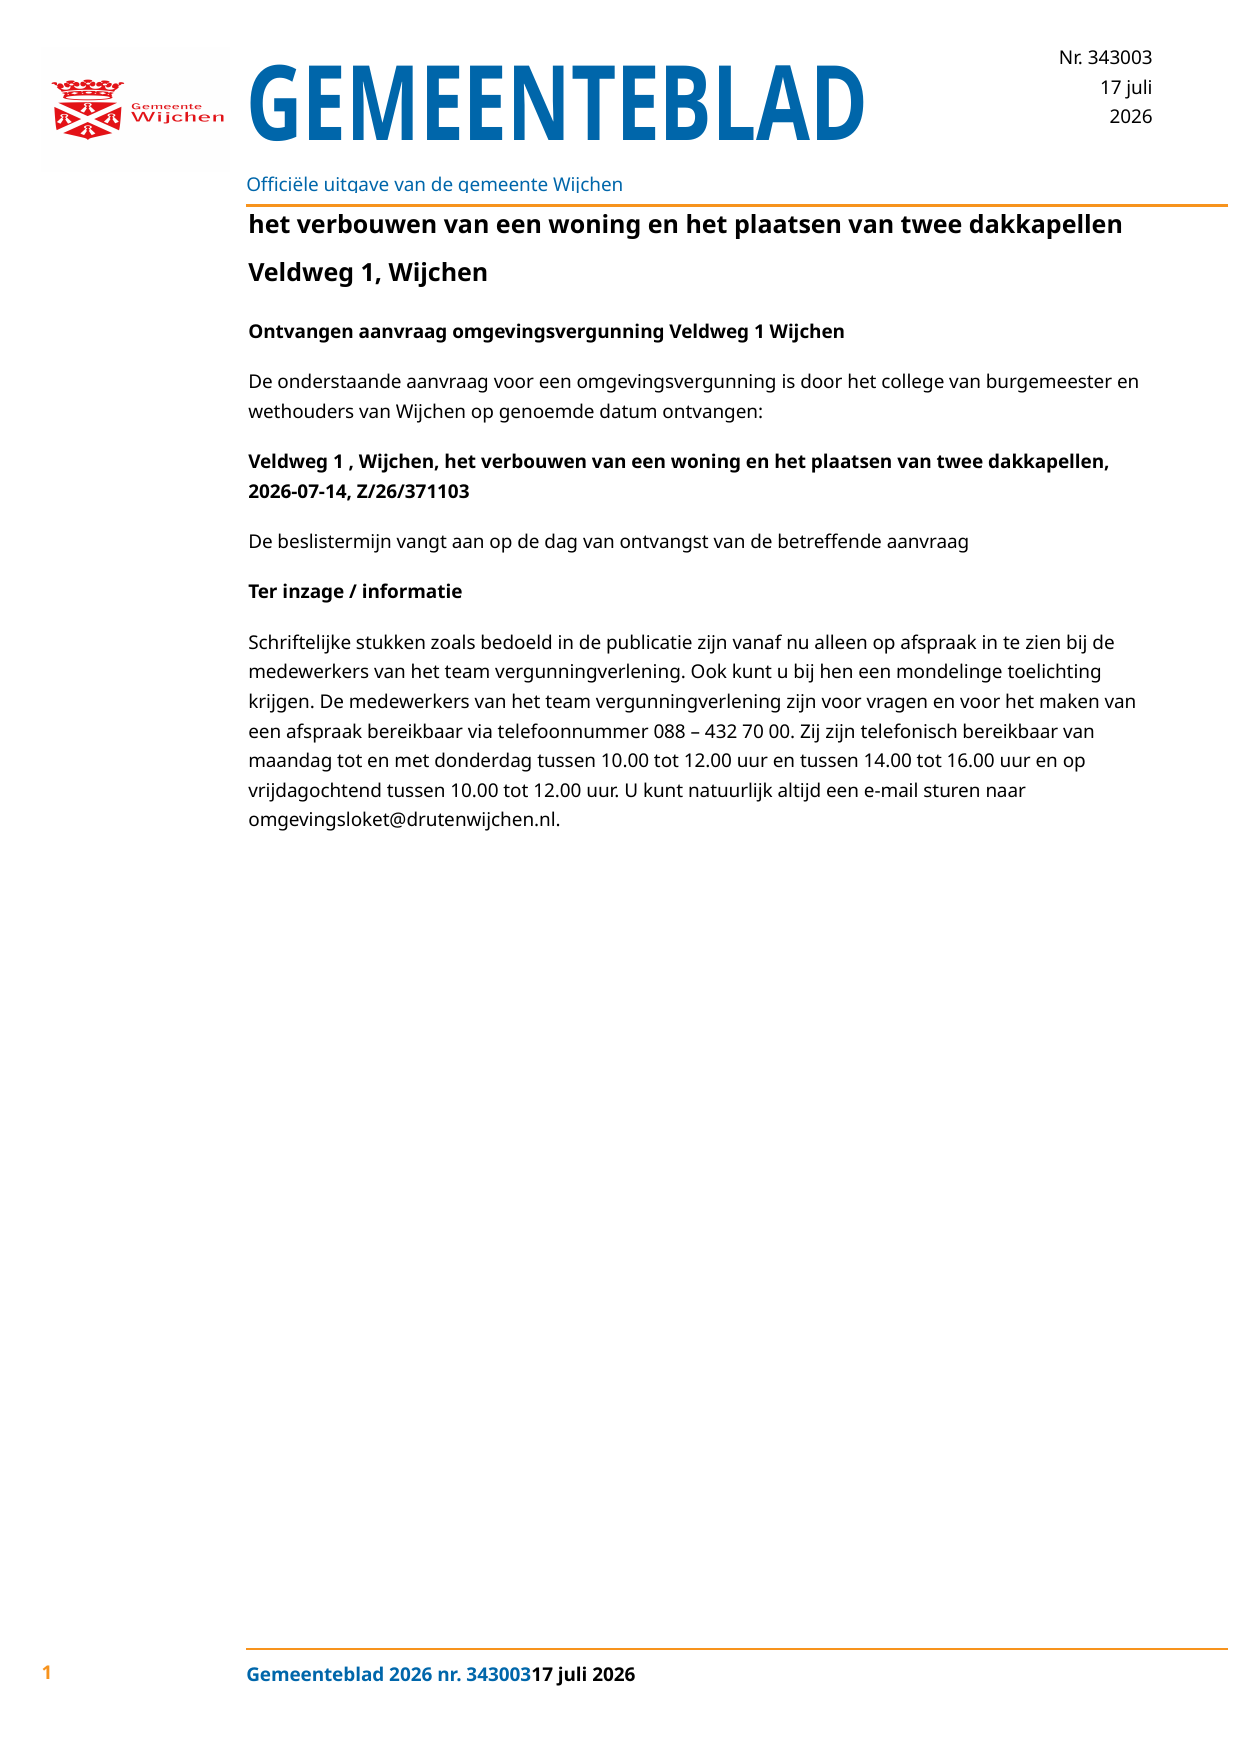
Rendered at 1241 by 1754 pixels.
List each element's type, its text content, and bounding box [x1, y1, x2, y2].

text Ter inzage / informatie [248, 579, 1152, 604]
text Veldweg 1 , Wijchen, het verbouwen van een woning en het plaatsen van twee dakkapellen, 2026-07-14, Z/26/371103 [248, 448, 1152, 504]
text Ontvangen aanvraag omgevingsvergunning Veldweg 1 Wijchen [248, 318, 1152, 344]
text het verbouwen van een woning en het plaatsen van twee dakkapellen Veldweg 1, Wijchen [248, 207, 1152, 288]
text De onderstaande aanvraag voor een omgevingsvergunning is door het college van burgemeester en wethouders van Wijchen op genoemde datum ontvangen: [248, 368, 1152, 424]
text De beslistermijn vangt aan op de dag van ontvangst van de betreffende aanvraag [248, 528, 1152, 554]
picture [41, 47, 231, 172]
text Schriftelijke stukken zoals bedoeld in de publicatie zijn vanaf nu alleen op afspraak in te zien bij de medewerkers van het team vergunningverlening. Ook kunt u bij hen een mondelinge toelichting krijgen. De medewerkers van het team vergunningverlening zijn voor vragen en voor het maken van een afspraak bereikbaar via telefoonnummer 088 – 432 70 00. Zij zijn telefonisch bereikbaar van maandag tot en met donderdag tussen 10.00 tot 12.00 uur en tussen 14.00 tot 16.00 uur en op vrijdagochtend tussen 10.00 tot 12.00 uur. U kunt natuurlijk altijd een e-mail sturen naar omgevingsloket@drutenwijchen.nl. [248, 629, 1152, 832]
